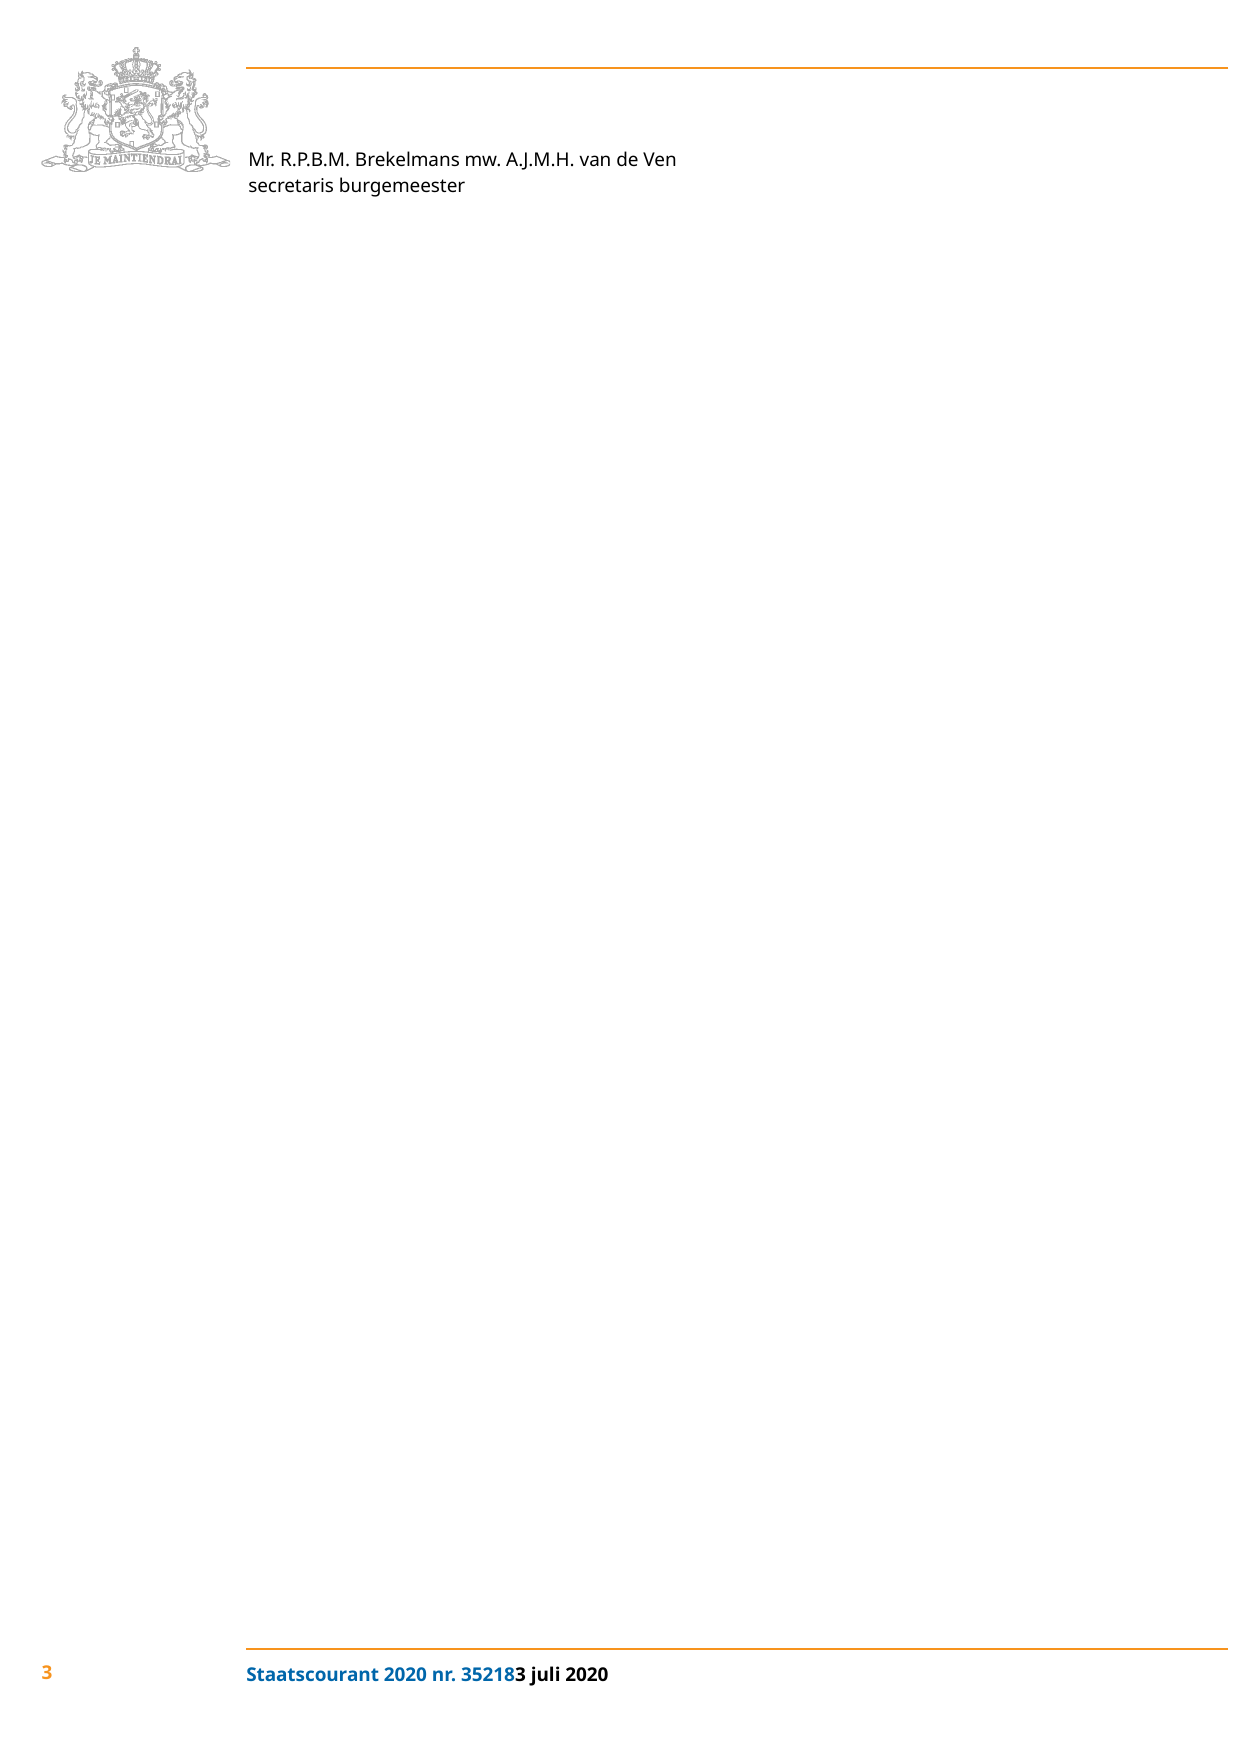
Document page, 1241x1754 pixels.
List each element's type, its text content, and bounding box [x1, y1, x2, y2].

picture [41, 47, 231, 172]
text secretaris burgemeester [248, 172, 1152, 198]
text Mr. R.P.B.M. Brekelmans mw. A.J.M.H. van de Ven [248, 146, 1152, 172]
